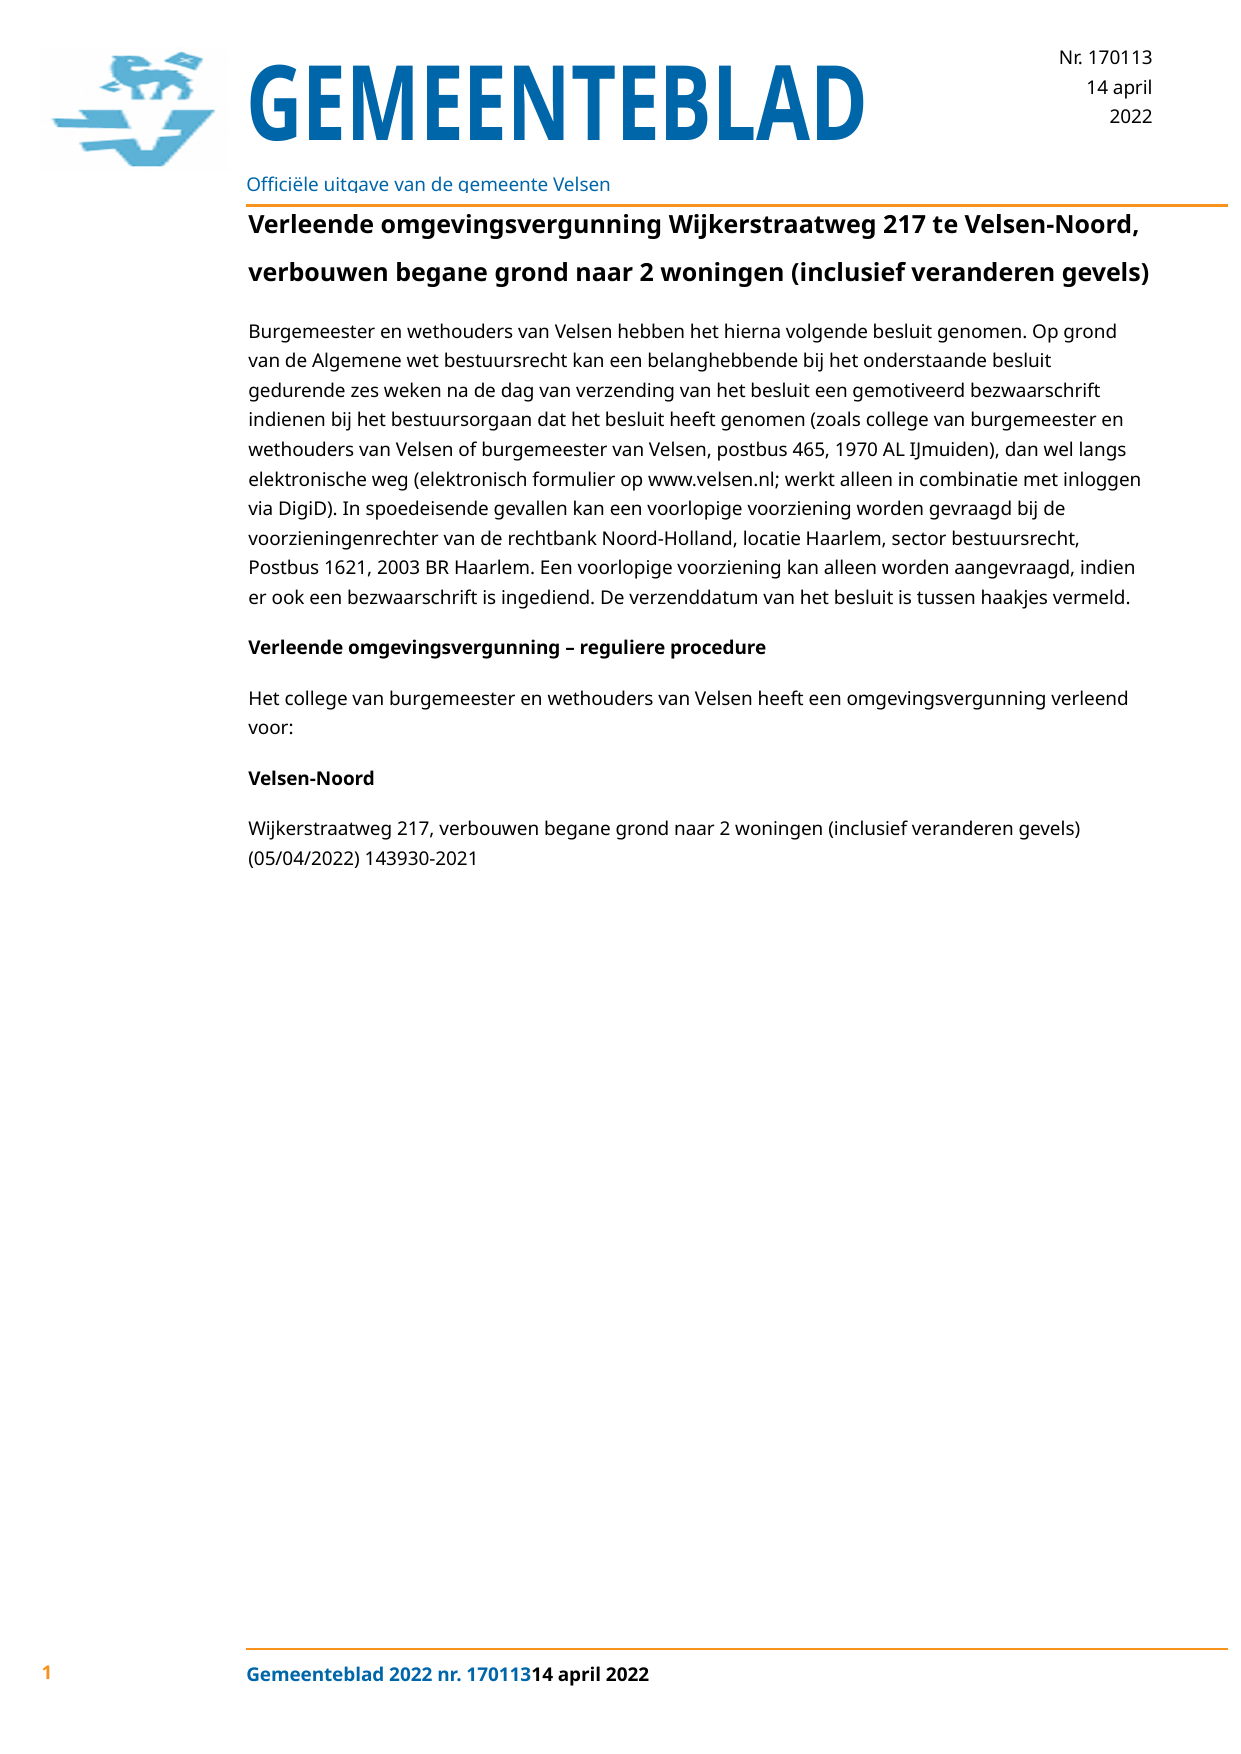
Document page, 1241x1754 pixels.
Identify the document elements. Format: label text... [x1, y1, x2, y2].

text Velsen-Noord [248, 765, 1152, 791]
text Wijkerstraatweg 217, verbouwen begane grond naar 2 woningen (inclusief veranderen gevels) (05/04/2022) 143930-2021 [248, 815, 1152, 871]
picture [41, 47, 231, 172]
text Verleende omgevingsvergunning – reguliere procedure [248, 634, 1152, 660]
text Verleende omgevingsvergunning Wijkerstraatweg 217 te Velsen-Noord, verbouwen begane grond naar 2 woningen (inclusief veranderen gevels) [248, 207, 1152, 288]
text Het college van burgemeester en wethouders van Velsen heeft een omgevingsvergunning verleend voor: [248, 685, 1152, 740]
text Burgemeester en wethouders van Velsen hebben het hierna volgende besluit genomen. Op grond van de Algemene wet bestuursrecht kan een belanghebbende bij het onderstaande besluit gedurende zes weken na de dag van verzending van het besluit een gemotiveerd bezwaarschrift indienen bij het bestuursorgaan dat het besluit heeft genomen (zoals college van burgemeester en wethouders van Velsen of burgemeester van Velsen, postbus 465, 1970 AL IJmuiden), dan wel langs elektronische weg (elektronisch formulier op www.velsen.nl; werkt alleen in combinatie met inloggen via DigiD). In spoedeisende gevallen kan een voorlopige voorziening worden gevraagd bij de voorzieningenrechter van de rechtbank Noord-Holland, locatie Haarlem, sector bestuursrecht, Postbus 1621, 2003 BR Haarlem. Een voorlopige voorziening kan alleen worden aangevraagd, indien er ook een bezwaarschrift is ingediend. De verzenddatum van het besluit is tussen haakjes vermeld. [248, 318, 1152, 610]
